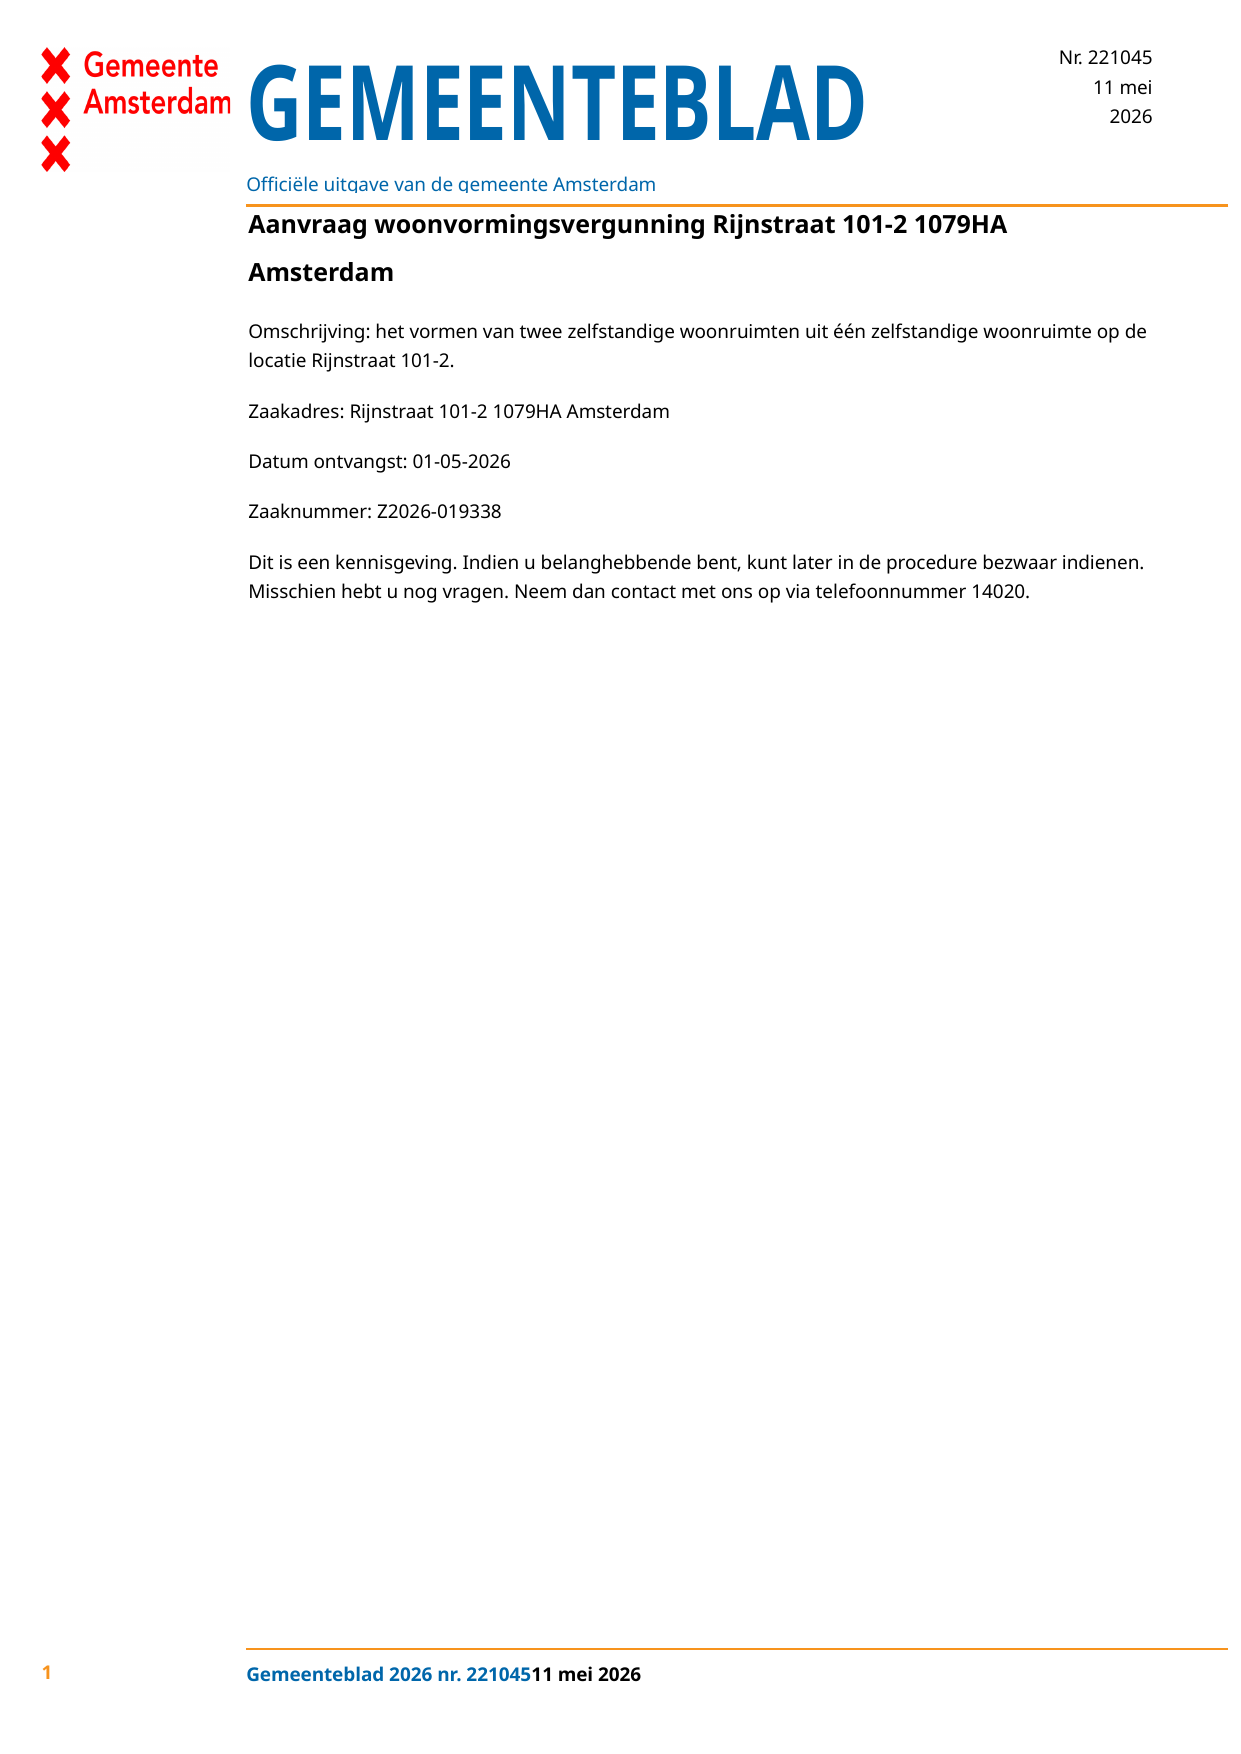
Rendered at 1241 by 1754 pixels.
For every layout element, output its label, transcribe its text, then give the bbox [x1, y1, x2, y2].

text Omschrijving: het vormen van twee zelfstandige woonruimten uit één zelfstandige woonruimte op de locatie Rijnstraat 101-2. [248, 318, 1152, 373]
picture [41, 47, 231, 172]
text Datum ontvangst: 01-05-2026 [248, 448, 1152, 474]
text Zaakadres: Rijnstraat 101-2 1079HA Amsterdam [248, 398, 1152, 424]
text Dit is een kennisgeving. Indien u belanghebbende bent, kunt later in de procedure bezwaar indienen. Misschien hebt u nog vragen. Neem dan contact met ons op via telefoonnummer 14020. [248, 549, 1152, 604]
text Aanvraag woonvormingsvergunning Rijnstraat 101-2 1079HA Amsterdam [248, 207, 1152, 288]
text Zaaknummer: Z2026-019338 [248, 499, 1152, 524]
